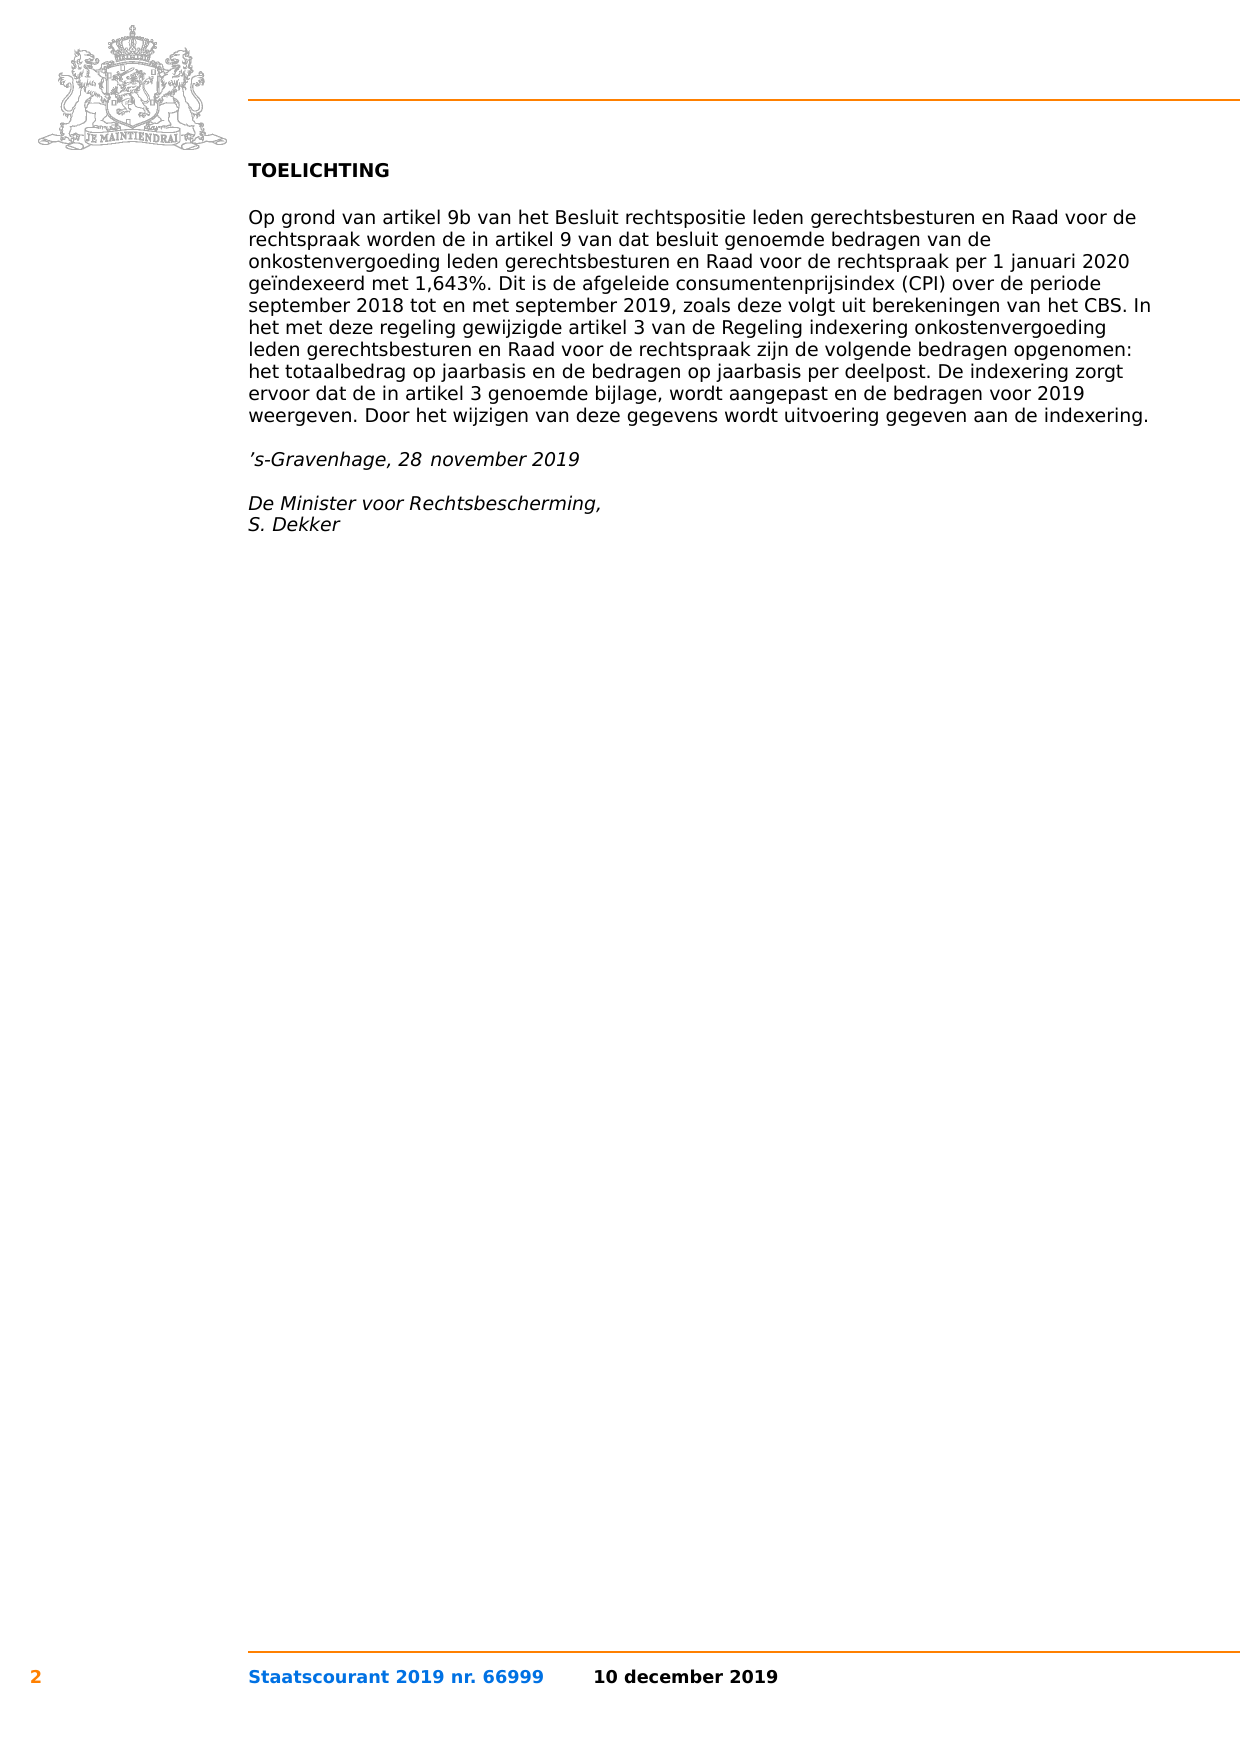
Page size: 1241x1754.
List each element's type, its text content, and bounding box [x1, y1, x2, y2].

subtitle TOELICHTING [248, 160, 1163, 182]
text Op grond van artikel 9b van het Besluit rechtspositie leden gerechtsbesturen en Raad voor de rechtspraak worden de in artikel 9 van dat besluit genoemde bedragen van de onkostenvergoeding leden gerechtsbesturen en Raad voor de rechtspraak per 1 januari 2020 geïndexeerd met 1,643%. Dit is de afgeleide consumentenprijsindex (CPI) over de periode september 2018 tot en met september 2019, zoals deze volgt uit berekeningen van het CBS. In het met deze regeling gewijzigde artikel 3 van de Regeling indexering onkostenvergoeding leden gerechtsbesturen en Raad voor de rechtspraak zijn de volgende bedragen opgenomen: het totaalbedrag op jaarbasis en de bedragen op jaarbasis per deelpost. De indexering zorgt ervoor dat de in artikel 3 genoemde bijlage, wordt aangepast en de bedragen voor 2019 weergeven. Door het wijzigen van deze gegevens wordt uitvoering gegeven aan de indexering. [248, 207, 1163, 427]
text ’s-Gravenhage, 28 november 2019 [248, 448, 1163, 471]
text De Minister voor Rechtsbescherming, S. Dekker [248, 492, 1163, 536]
picture [38, 25, 227, 150]
